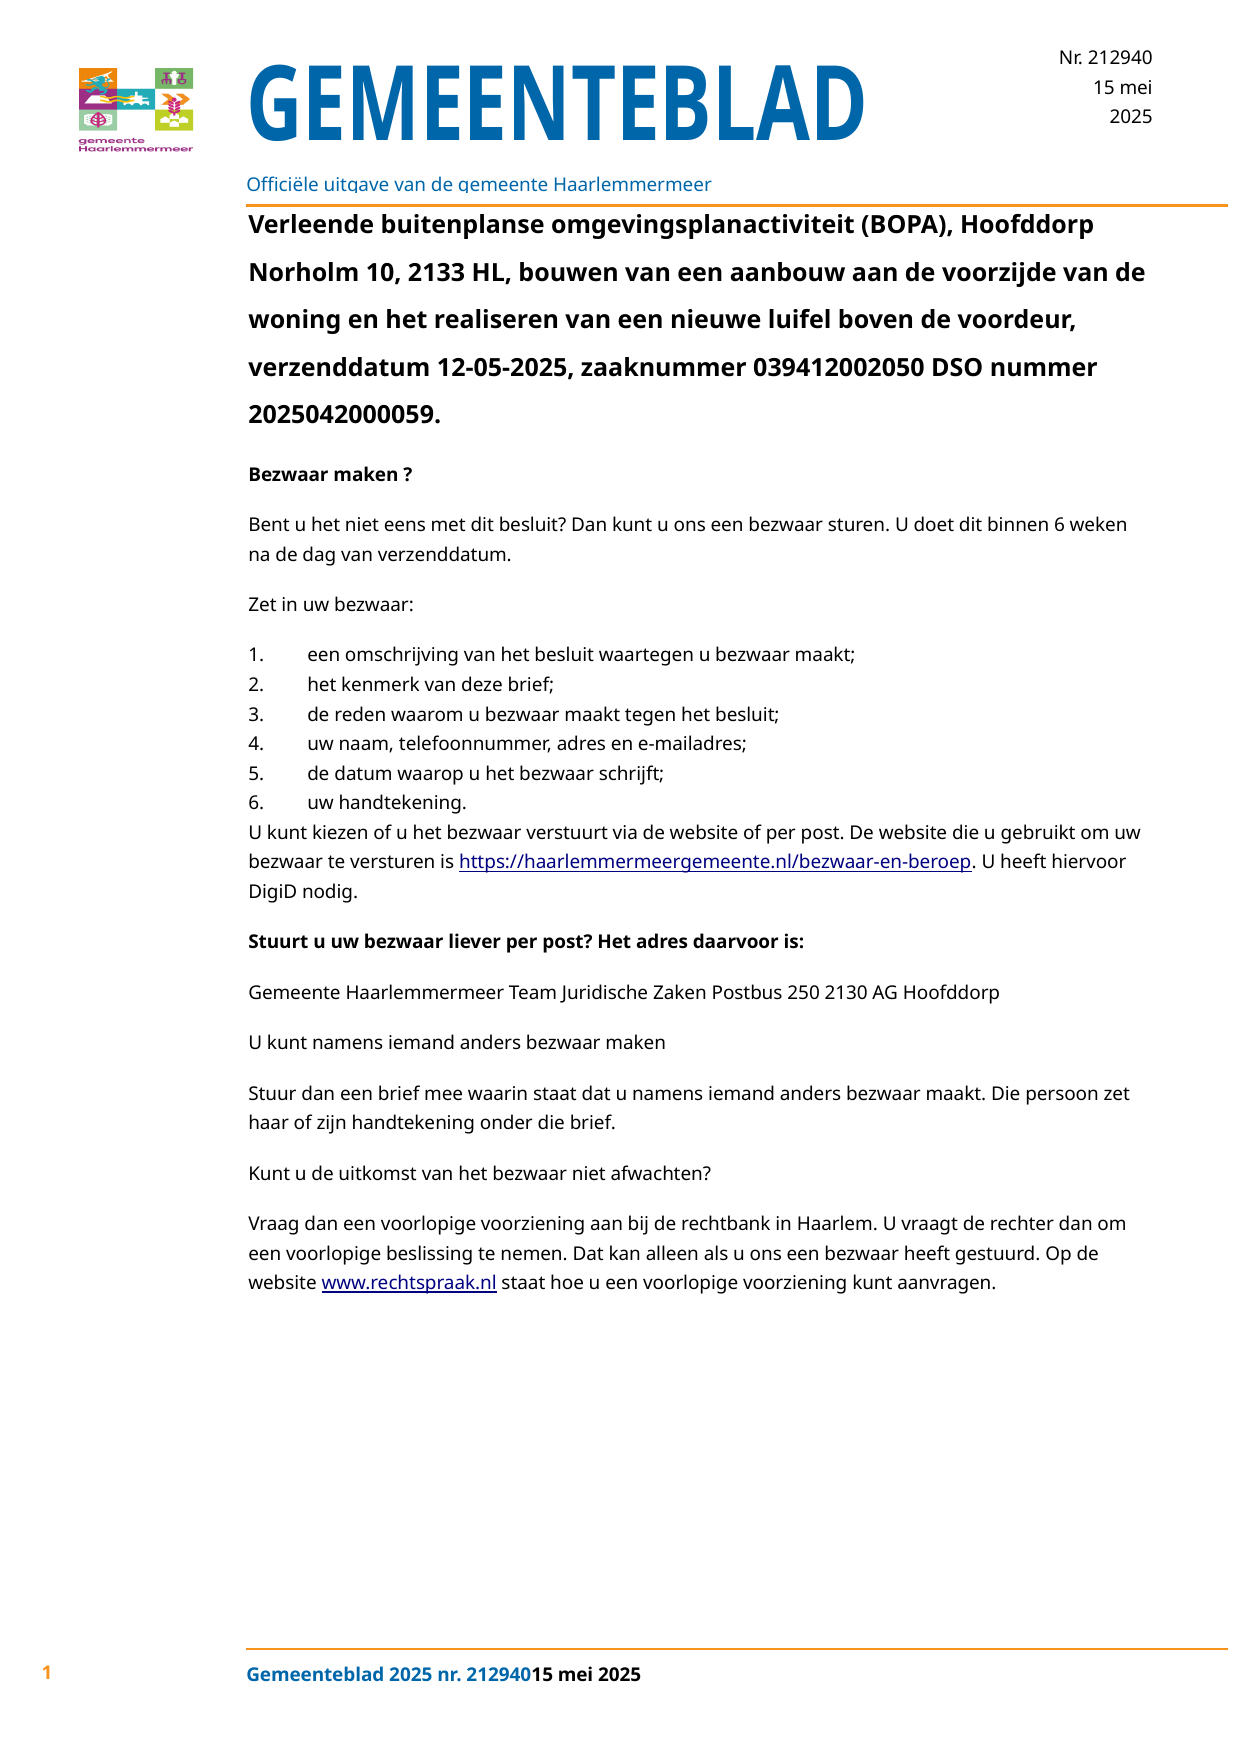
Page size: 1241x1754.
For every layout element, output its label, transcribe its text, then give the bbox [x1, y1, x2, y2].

list uw naam, telefoonnummer, adres en e-mailadres; [248, 730, 1152, 756]
list een omschrijving van het besluit waartegen u bezwaar maakt; [248, 642, 1152, 667]
text Stuur dan een brief mee waarin staat dat u namens iemand anders bezwaar maakt. Die persoon zet haar of zijn handtekening onder die brief. [248, 1080, 1152, 1135]
text U kunt namens iemand anders bezwaar maken [248, 1029, 1152, 1055]
list uw handtekening. [248, 789, 1152, 815]
text Gemeente Haarlemmermeer Team Juridische Zaken Postbus 250 2130 AG Hoofddorp [248, 979, 1152, 1005]
text Verleende buitenplanse omgevingsplanactiviteit (BOPA), Hoofddorp Norholm 10, 2133 HL, bouwen van een aanbouw aan de voorzijde van de woning en het realiseren van een nieuwe luifel boven de voordeur, verzenddatum 12-05-2025, zaaknummer 039412002050 DSO nummer 2025042000059. [248, 207, 1152, 431]
picture [41, 47, 231, 172]
text Zet in uw bezwaar: [248, 591, 1152, 617]
text Bezwaar maken ? [248, 461, 1152, 486]
text U kunt kiezen of u het bezwaar verstuurt via de website of per post. De website die u gebruikt om uw bezwaar te versturen is https://haarlemmermeergemeente.nl/bezwaar-en-beroep. U heeft hiervoor DigiD nodig. [248, 819, 1152, 904]
text Vraag dan een voorlopige voorziening aan bij de rechtbank in Haarlem. U vraagt de rechter dan om een voorlopige beslissing te nemen. Dat kan alleen als u ons een bezwaar heeft gestuurd. Op de website www.rechtspraak.nl staat hoe u een voorlopige voorziening kunt aanvragen. [248, 1210, 1152, 1295]
list het kenmerk van deze brief; [248, 671, 1152, 697]
text Stuurt u uw bezwaar liever per post? Het adres daarvoor is: [248, 929, 1152, 954]
list de datum waarop u het bezwaar schrijft; [248, 760, 1152, 786]
text Bent u het niet eens met dit besluit? Dan kunt u ons een bezwaar sturen. U doet dit binnen 6 weken na de dag van verzenddatum. [248, 511, 1152, 566]
text Kunt u de uitkomst van het bezwaar niet afwachten? [248, 1160, 1152, 1186]
list de reden waarom u bezwaar maakt tegen het besluit; [248, 701, 1152, 726]
